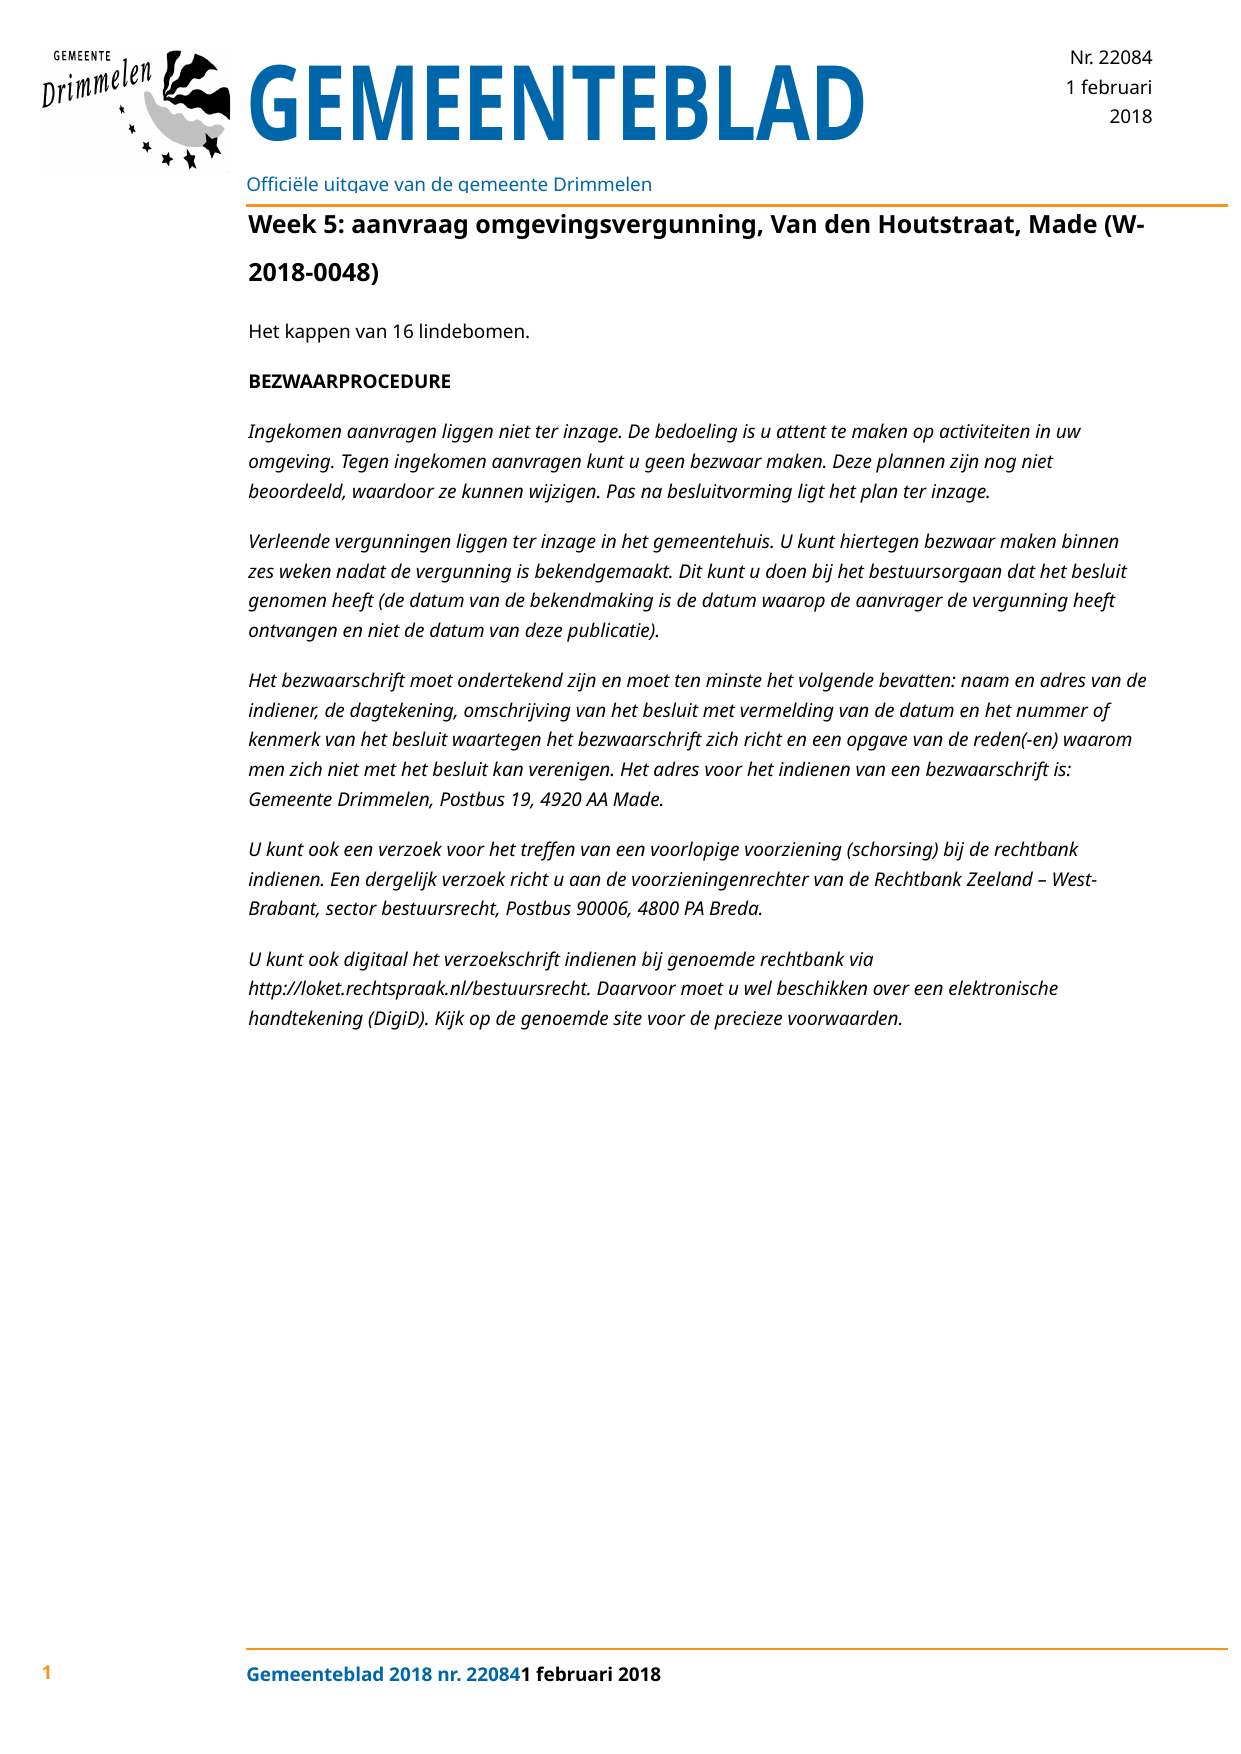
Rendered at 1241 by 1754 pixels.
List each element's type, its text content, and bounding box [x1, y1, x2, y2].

text U kunt ook digitaal het verzoekschrift indienen bij genoemde rechtbank via http://loket.rechtspraak.nl/bestuursrecht. Daarvoor moet u wel beschikken over een elektronische handtekening (DigiD). Kijk op de genoemde site voor de precieze voorwaarden. [248, 946, 1152, 1031]
picture [41, 47, 231, 172]
text Het kappen van 16 lindebomen. [248, 318, 1152, 344]
text Ingekomen aanvragen liggen niet ter inzage. De bedoeling is u attent te maken op activiteiten in uw omgeving. Tegen ingekomen aanvragen kunt u geen bezwaar maken. Deze plannen zijn nog niet beoordeeld, waardoor ze kunnen wijzigen. Pas na besluitvorming ligt het plan ter inzage. [248, 419, 1152, 504]
text Week 5: aanvraag omgevingsvergunning, Van den Houtstraat, Made (W-2018-0048) [248, 207, 1152, 288]
text Het bezwaarschrift moet ondertekend zijn en moet ten minste het volgende bevatten: naam en adres van de indiener, de dagtekening, omschrijving van het besluit met vermelding van de datum en het nummer of kenmerk van het besluit waartegen het bezwaarschrift zich richt en een opgave van de reden(-en) waarom men zich niet met het besluit kan verenigen. Het adres voor het indienen van een bezwaarschrift is: Gemeente Drimmelen, Postbus 19, 4920 AA Made. [248, 667, 1152, 812]
text U kunt ook een verzoek voor het treffen van een voorlopige voorziening (schorsing) bij de rechtbank indienen. Een dergelijk verzoek richt u aan de voorzieningenrechter van de Rechtbank Zeeland – West-Brabant, sector bestuursrecht, Postbus 90006, 4800 PA Breda. [248, 836, 1152, 921]
text Verleende vergunningen liggen ter inzage in het gemeentehuis. U kunt hiertegen bezwaar maken binnen zes weken nadat de vergunning is bekendgemaakt. Dit kunt u doen bij het bestuursorgaan dat het besluit genomen heeft (de datum van de bekendmaking is de datum waarop de aanvrager de vergunning heeft ontvangen en niet de datum van deze publicatie). [248, 528, 1152, 643]
text BEZWAARPROCEDURE [248, 368, 1152, 394]
